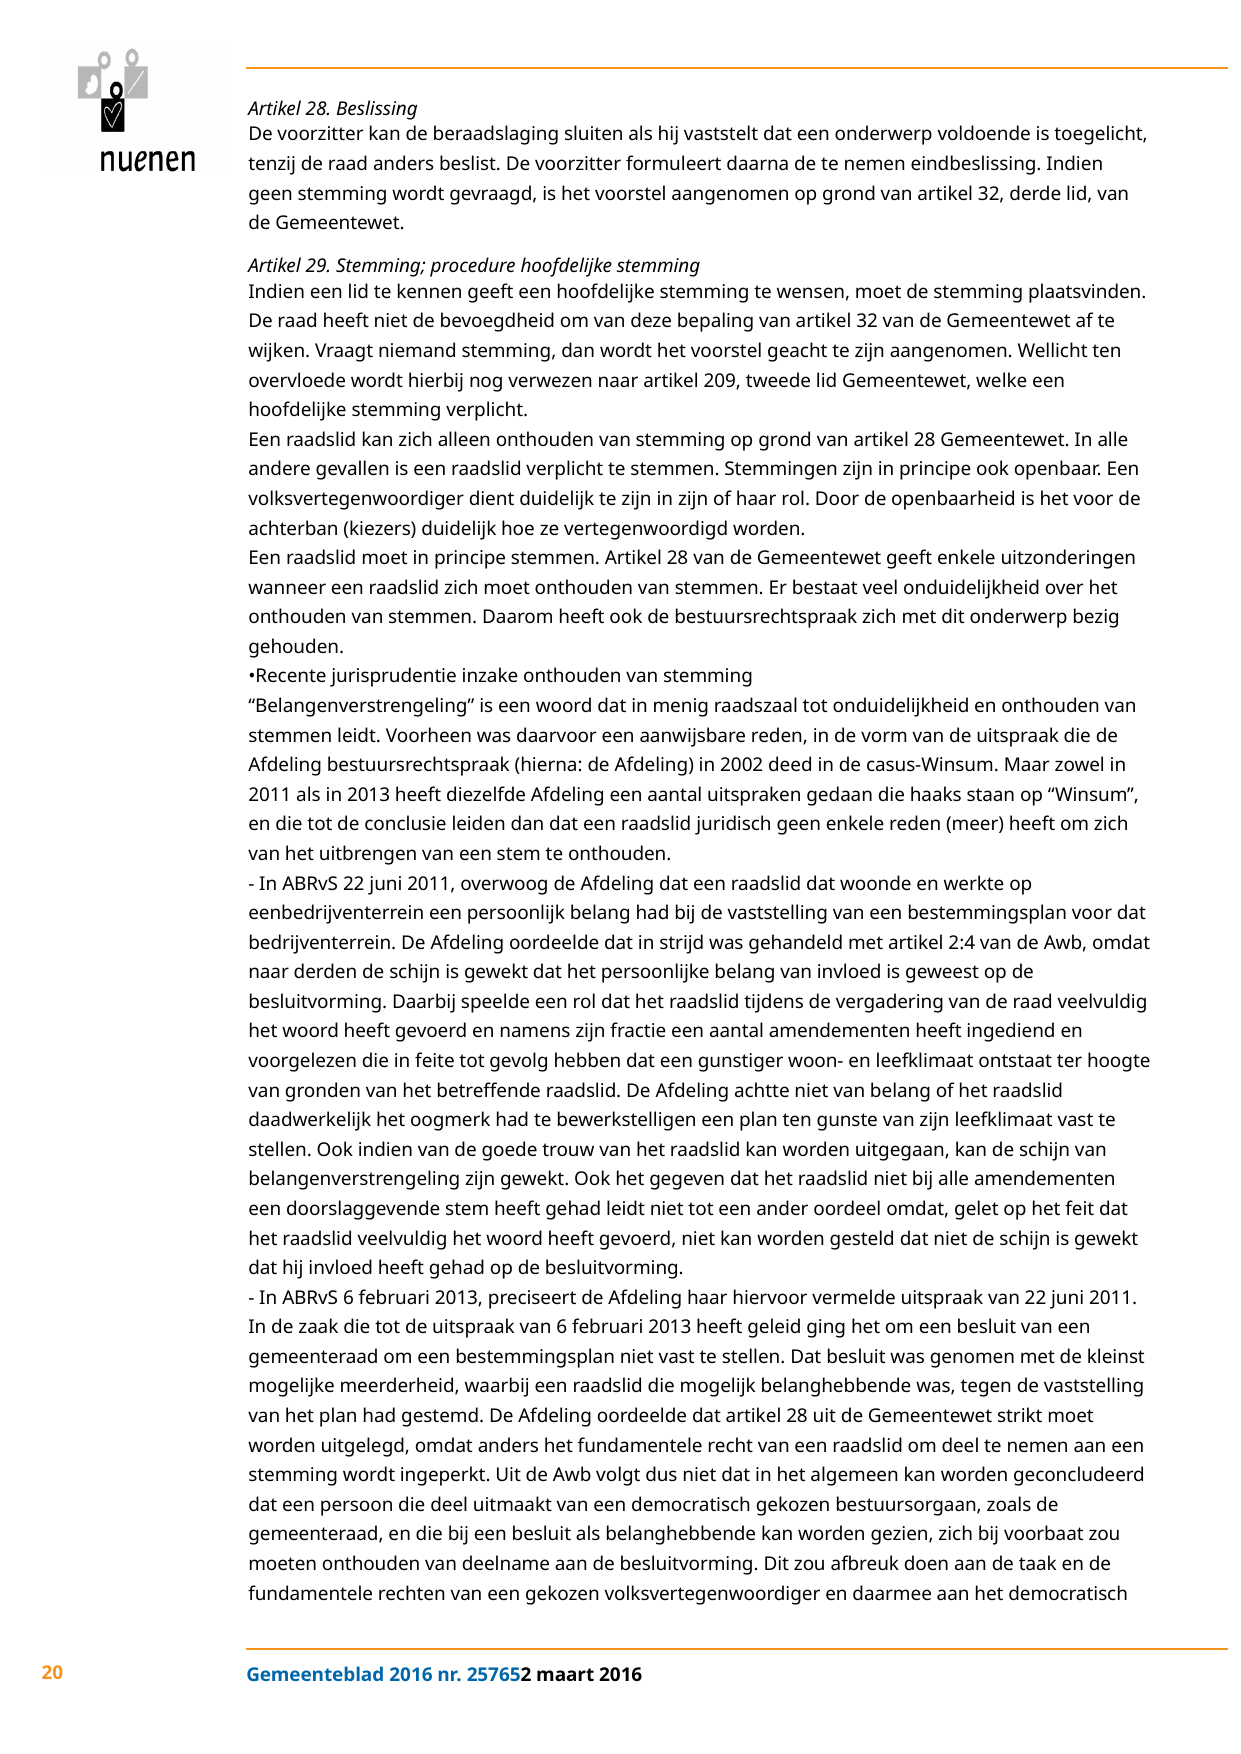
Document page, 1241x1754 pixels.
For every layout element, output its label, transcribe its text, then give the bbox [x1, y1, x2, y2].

text Indien een lid te kennen geeft een hoofdelijke stemming te wensen, moet de stemming plaatsvinden. De raad heeft niet de bevoegdheid om van deze bepaling van artikel 32 van de Gemeentewet af te wijken. Vraagt niemand stemming, dan wordt het voorstel geacht te zijn aangenomen. Wellicht ten overvloede wordt hierbij nog verwezen naar artikel 209, tweede lid Gemeentewet, welke een hoofdelijke stemming verplicht. [248, 278, 1152, 422]
text Artikel 29. Stemming; procedure hoofdelijke stemming [248, 252, 1152, 278]
text Een raadslid kan zich alleen onthouden van stemming op grond van artikel 28 Gemeentewet. In alle andere gevallen is een raadslid verplicht te stemmen. Stemmingen zijn in principe ook openbaar. Een volksvertegenwoordiger dient duidelijk te zijn in zijn of haar rol. Door de openbaarheid is het voor de achterban (kiezers) duidelijk hoe ze vertegenwoordigd worden. [248, 426, 1152, 541]
text •Recente jurisprudentie inzake onthouden van stemming [248, 663, 1152, 688]
text - In ABRvS 6 februari 2013, preciseert de Afdeling haar hiervoor vermelde uitspraak van 22 juni 2011. In de zaak die tot de uitspraak van 6 februari 2013 heeft geleid ging het om een besluit van een gemeenteraad om een bestemmingsplan niet vast te stellen. Dat besluit was genomen met de kleinst mogelijke meerderheid, waarbij een raadslid die mogelijk belanghebbende was, tegen de vaststelling van het plan had gestemd. De Afdeling oordeelde dat artikel 28 uit de Gemeentewet strikt moet worden uitgelegd, omdat anders het fundamentele recht van een raadslid om deel te nemen aan een stemming wordt ingeperkt. Uit de Awb volgt dus niet dat in het algemeen kan worden geconcludeerd dat een persoon die deel uitmaakt van een democratisch gekozen bestuursorgaan, zoals de gemeenteraad, en die bij een besluit als belanghebbende kan worden gezien, zich bij voorbaat zou moeten onthouden van deelname aan de besluitvorming. Dit zou afbreuk doen aan de taak en de fundamentele rechten van een gekozen volksvertegenwoordiger en daarmee aan het democratisch [248, 1284, 1152, 1606]
text Artikel 28. Beslissing [248, 95, 1152, 121]
text De voorzitter kan de beraadslaging sluiten als hij vaststelt dat een onderwerp voldoende is toegelicht, tenzij de raad anders beslist. De voorzitter formuleert daarna de te nemen eindbeslissing. Indien geen stemming wordt gevraagd, is het voorstel aangenomen op grond van artikel 32, derde lid, van de Gemeentewet. [248, 121, 1152, 235]
text - In ABRvS 22 juni 2011, overwoog de Afdeling dat een raadslid dat woonde en werkte op eenbedrijventerrein een persoonlijk belang had bij de vaststelling van een bestemmingsplan voor dat bedrijventerrein. De Afdeling oordeelde dat in strijd was gehandeld met artikel 2:4 van de Awb, omdat naar derden de schijn is gewekt dat het persoonlijke belang van invloed is geweest op de besluitvorming. Daarbij speelde een rol dat het raadslid tijdens de vergadering van de raad veelvuldig het woord heeft gevoerd en namens zijn fractie een aantal amendementen heeft ingediend en voorgelezen die in feite tot gevolg hebben dat een gunstiger woon- en leefklimaat ontstaat ter hoogte van gronden van het betreffende raadslid. De Afdeling achtte niet van belang of het raadslid daadwerkelijk het oogmerk had te bewerkstelligen een plan ten gunste van zijn leefklimaat vast te stellen. Ook indien van de goede trouw van het raadslid kan worden uitgegaan, kan de schijn van belangenverstrengeling zijn gewekt. Ook het gegeven dat het raadslid niet bij alle amendementen een doorslaggevende stem heeft gehad leidt niet tot een ander oordeel omdat, gelet op het feit dat het raadslid veelvuldig het woord heeft gevoerd, niet kan worden gesteld dat niet de schijn is gewekt dat hij invloed heeft gehad op de besluitvorming. [248, 870, 1152, 1280]
text “Belangenverstrengeling” is een woord dat in menig raadszaal tot onduidelijkheid en onthouden van stemmen leidt. Voorheen was daarvoor een aanwijsbare reden, in de vorm van de uitspraak die de Afdeling bestuursrechtspraak (hierna: de Afdeling) in 2002 deed in de casus-Winsum. Maar zowel in 2011 als in 2013 heeft diezelfde Afdeling een aantal uitspraken gedaan die haaks staan op “Winsum”, en die tot de conclusie leiden dan dat een raadslid juridisch geen enkele reden (meer) heeft om zich van het uitbrengen van een stem te onthouden. [248, 692, 1152, 866]
picture [41, 47, 231, 172]
text Een raadslid moet in principe stemmen. Artikel 28 van de Gemeentewet geeft enkele uitzonderingen wanneer een raadslid zich moet onthouden van stemmen. Er bestaat veel onduidelijkheid over het onthouden van stemmen. Daarom heeft ook de bestuursrechtspraak zich met dit onderwerp bezig gehouden. [248, 544, 1152, 659]
